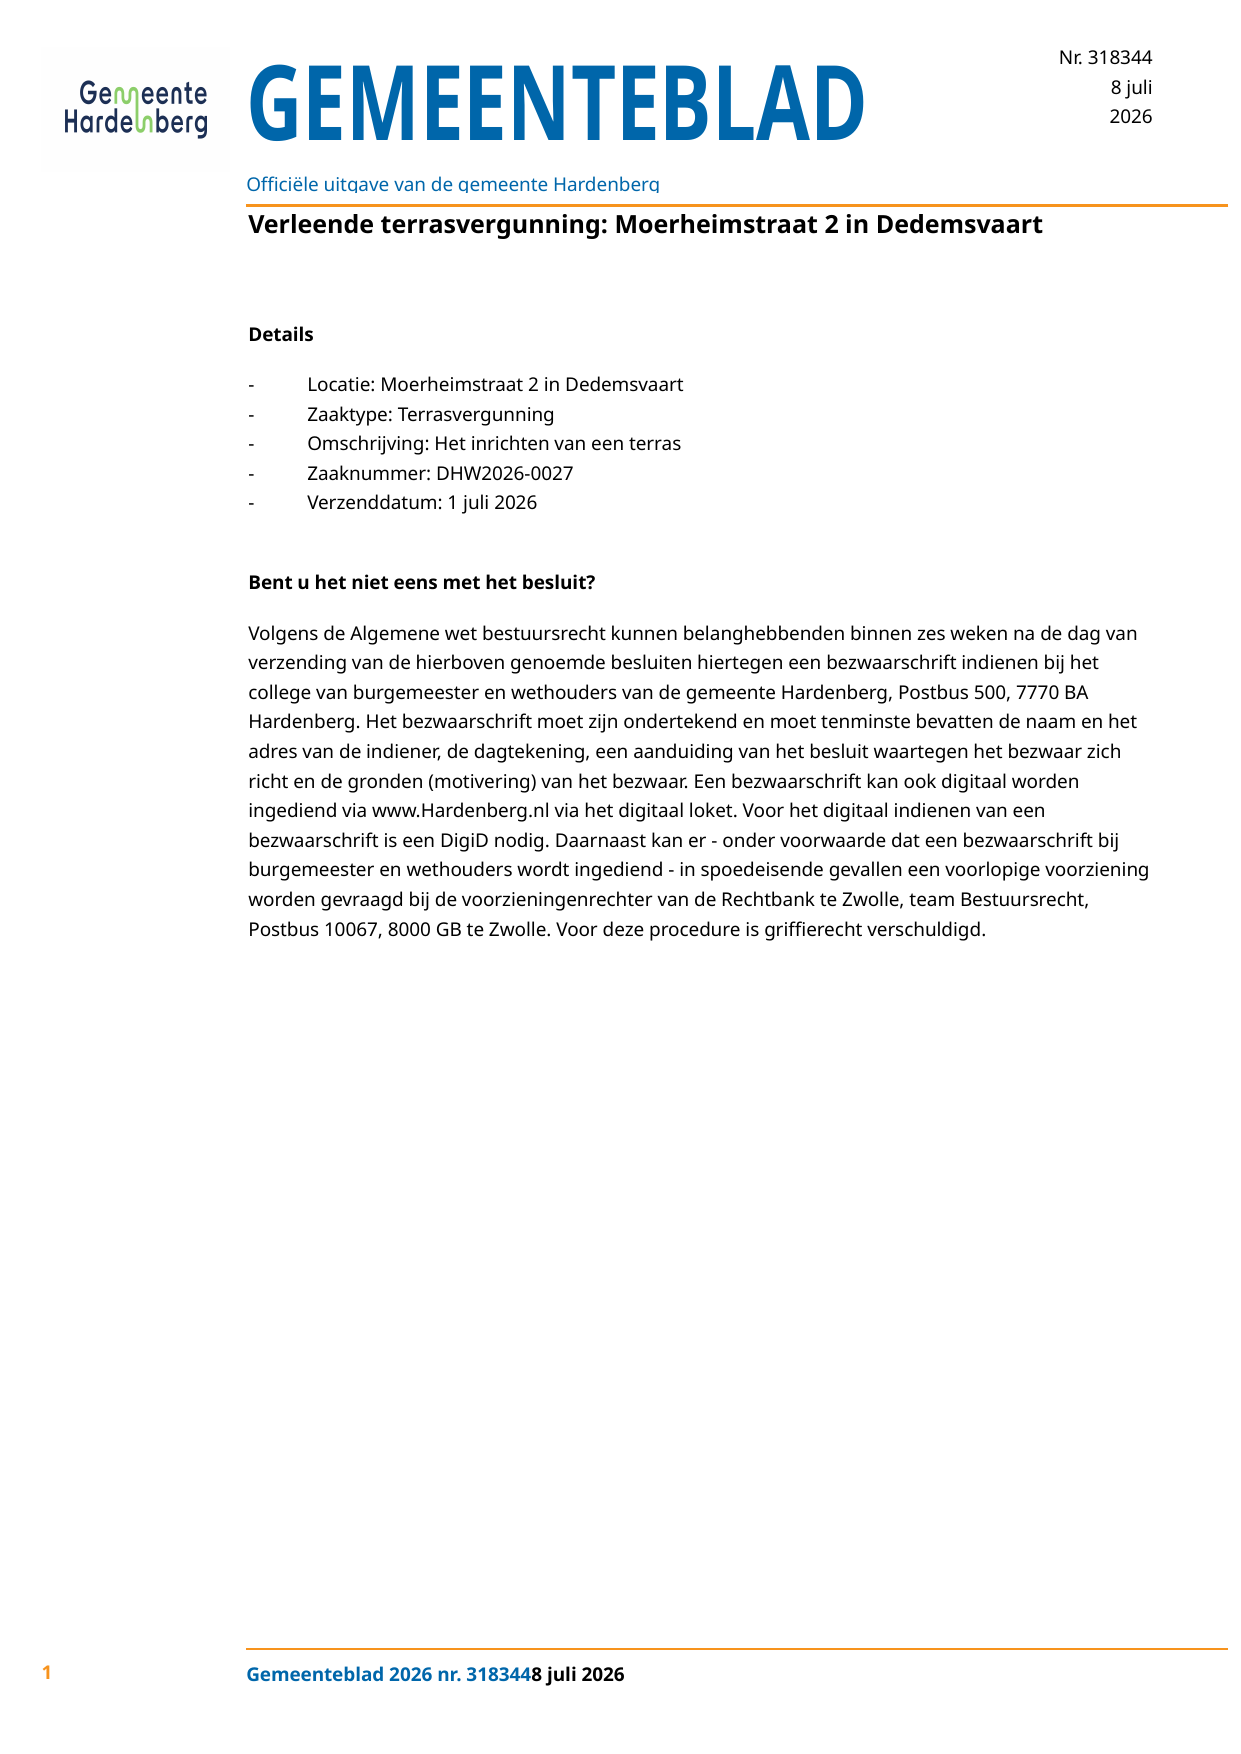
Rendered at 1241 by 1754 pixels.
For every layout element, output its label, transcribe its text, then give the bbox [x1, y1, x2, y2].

list Verzenddatum: 1 juli 2026 [248, 489, 1152, 515]
list Zaaktype: Terrasvergunning [248, 401, 1152, 426]
picture [41, 47, 231, 172]
text Volgens de Algemene wet bestuursrecht kunnen belanghebbenden binnen zes weken na de dag van verzending van de hierboven genoemde besluiten hiertegen een bezwaarschrift indienen bij het college van burgemeester en wethouders van de gemeente Hardenberg, Postbus 500, 7770 BA Hardenberg. Het bezwaarschrift moet zijn ondertekend en moet tenminste bevatten de naam en het adres van de indiener, de dagtekening, een aanduiding van het besluit waartegen het bezwaar zich richt en de gronden (motivering) van het bezwaar. Een bezwaarschrift kan ook digitaal worden ingediend via www.Hardenberg.nl via het digitaal loket. Voor het digitaal indienen van een bezwaarschrift is een DigiD nodig. Daarnaast kan er - onder voorwaarde dat een bezwaarschrift bij burgemeester en wethouders wordt ingediend - in spoedeisende gevallen een voorlopige voorziening worden gevraagd bij de voorzieningenrechter van de Rechtbank te Zwolle, team Bestuursrecht, Postbus 10067, 8000 GB te Zwolle. Voor deze procedure is griffierecht verschuldigd. [248, 620, 1152, 941]
text Verleende terrasvergunning: Moerheimstraat 2 in Dedemsvaart [248, 207, 1152, 241]
text Details [248, 321, 1152, 346]
list Omschrijving: Het inrichten van een terras [248, 430, 1152, 456]
list Locatie: Moerheimstraat 2 in Dedemsvaart [248, 371, 1152, 397]
text Bent u het niet eens met het besluit? [248, 569, 1152, 595]
list Zaaknummer: DHW2026-0027 [248, 460, 1152, 486]
